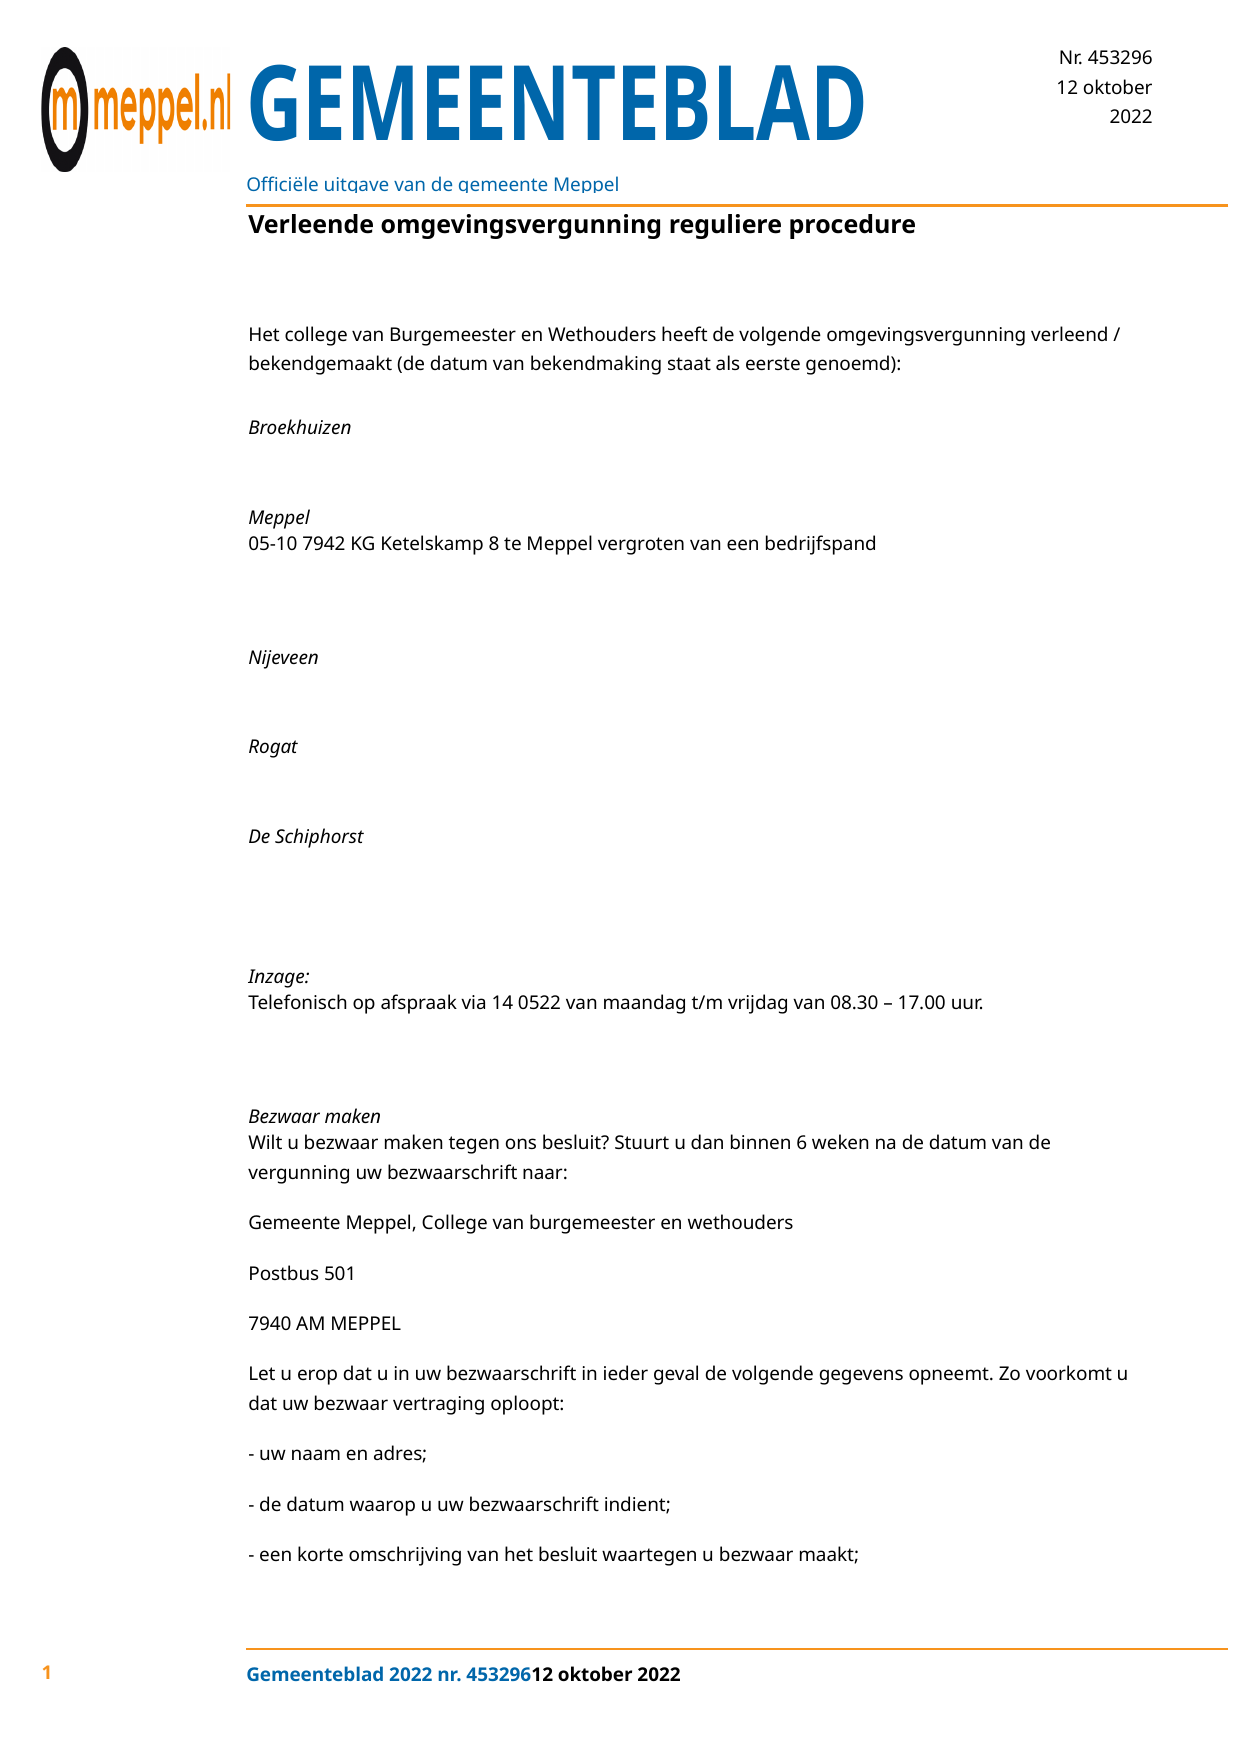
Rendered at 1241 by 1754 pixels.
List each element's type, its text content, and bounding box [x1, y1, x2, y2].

text De Schiphorst [248, 823, 1152, 849]
text Rogat [248, 734, 1152, 759]
text - een korte omschrijving van het besluit waartegen u bezwaar maakt; [248, 1541, 1152, 1567]
text Let u erop dat u in uw bezwaarschrift in ieder geval de volgende gegevens opneemt. Zo voorkomt u dat uw bezwaar vertraging oploopt: [248, 1361, 1152, 1416]
text Inzage: [248, 963, 1152, 989]
text Verleende omgevingsvergunning reguliere procedure [248, 207, 1152, 241]
text - uw naam en adres; [248, 1441, 1152, 1466]
picture [41, 47, 231, 172]
text 05-10 7942 KG Ketelskamp 8 te Meppel vergroten van een bedrijfspand [248, 530, 1152, 555]
text Meppel [248, 504, 1152, 530]
text Nijeveen [248, 644, 1152, 670]
text Postbus 501 [248, 1260, 1152, 1286]
text Bezwaar maken [248, 1104, 1152, 1129]
text Telefonisch op afspraak via 14 0522 van maandag t/m vrijdag van 08.30 – 17.00 uur. [248, 989, 1152, 1015]
text Gemeente Meppel, College van burgemeester en wethouders [248, 1209, 1152, 1235]
text 7940 AM MEPPEL [248, 1310, 1152, 1336]
text Wilt u bezwaar maken tegen ons besluit? Stuurt u dan binnen 6 weken na de datum van de vergunning uw bezwaarschrift naar: [248, 1129, 1152, 1185]
text Broekhuizen [248, 414, 1152, 440]
text - de datum waarop u uw bezwaarschrift indient; [248, 1491, 1152, 1517]
text Het college van Burgemeester en Wethouders heeft de volgende omgevingsvergunning verleend / bekendgemaakt (de datum van bekendmaking staat als eerste genoemd): [248, 321, 1152, 376]
